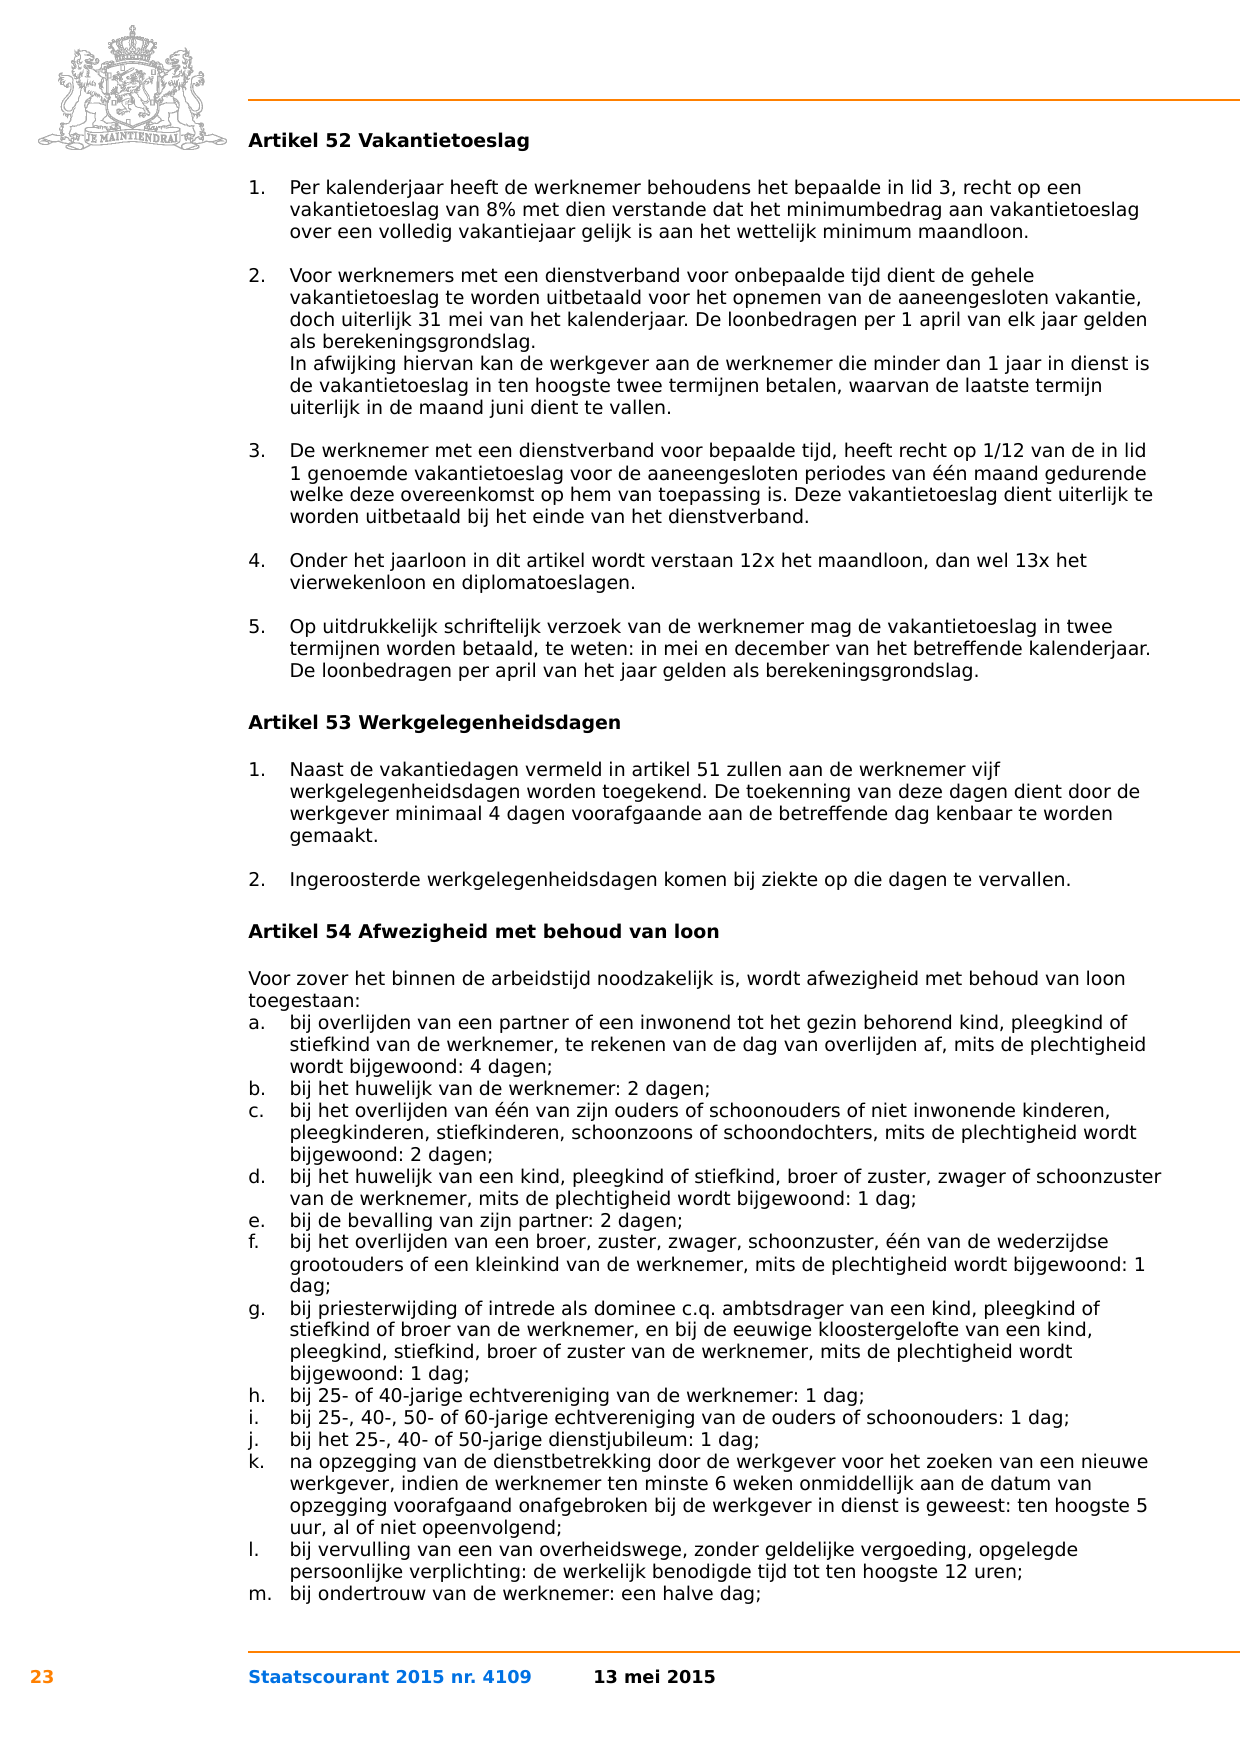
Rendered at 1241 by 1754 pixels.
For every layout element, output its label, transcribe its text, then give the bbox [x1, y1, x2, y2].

text 2. Ingeroosterde werkgelegenheidsdagen komen bij ziekte op die dagen te vervallen. [248, 869, 1163, 891]
text In afwijking hiervan kan de werkgever aan de werknemer die minder dan 1 jaar in dienst is de vakantietoeslag in ten hoogste twee termijnen betalen, waarvan de laatste termijn uiterlijk in de maand juni dient te vallen. [289, 353, 1163, 418]
text 1. Per kalenderjaar heeft de werknemer behoudens het bepaalde in lid 3, recht op een vakantietoeslag van 8% met dien verstande dat het minimumbedrag aan vakantietoeslag over een volledig vakantiejaar gelijk is aan het wettelijk minimum maandloon. [248, 177, 1163, 243]
text c. bij het overlijden van één van zijn ouders of schoonouders of niet inwonende kinderen, pleegkinderen, stiefkinderen, schoonzoons of schoondochters, mits de plechtigheid wordt bijgewoond: 2 dagen; [248, 1099, 1163, 1166]
text 4. Onder het jaarloon in dit artikel wordt verstaan 12x het maandloon, dan wel 13x het vierwekenloon en diplomatoeslagen. [248, 550, 1163, 594]
text 5. Op uitdrukkelijk schriftelijk verzoek van de werknemer mag de vakantietoeslag in twee termijnen worden betaald, te weten: in mei en december van het betreffende kalenderjaar. De loonbedragen per april van het jaar gelden als berekeningsgrondslag. [248, 616, 1163, 682]
text 2. Voor werknemers met een dienstverband voor onbepaalde tijd dient de gehele vakantietoeslag te worden uitbetaald voor het opnemen van de aaneengesloten vakantie, doch uiterlijk 31 mei van het kalenderjaar. De loonbedragen per 1 april van elk jaar gelden als berekeningsgrondslag. [248, 265, 1163, 353]
subtitle Artikel 54 Afwezigheid met behoud van loon [248, 921, 1163, 943]
text i. bij 25-, 40-, 50- of 60-jarige echtvereniging van de ouders of schoonouders: 1 dag; [248, 1407, 1163, 1429]
text k. na opzegging van de dienstbetrekking door de werkgever voor het zoeken van een nieuwe werkgever, indien de werknemer ten minste 6 weken onmiddellijk aan de datum van opzegging voorafgaand onafgebroken bij de werkgever in dienst is geweest: ten hoogste 5 uur, al of niet opeenvolgend; [248, 1451, 1163, 1539]
text j. bij het 25-, 40- of 50-jarige dienstjubileum: 1 dag; [248, 1429, 1163, 1451]
subtitle Artikel 53 Werkgelegenheidsdagen [248, 712, 1163, 734]
text h. bij 25- of 40-jarige echtvereniging van de werknemer: 1 dag; [248, 1385, 1163, 1407]
text e. bij de bevalling van zijn partner: 2 dagen; [248, 1209, 1163, 1231]
picture [38, 25, 227, 150]
text a. bij overlijden van een partner of een inwonend tot het gezin behorend kind, pleegkind of stiefkind van de werknemer, te rekenen van de dag van overlijden af, mits de plechtigheid wordt bijgewoond: 4 dagen; [248, 1012, 1163, 1078]
text Voor zover het binnen de arbeidstijd noodzakelijk is, wordt afwezigheid met behoud van loon toegestaan: [248, 968, 1163, 1012]
text 1. Naast de vakantiedagen vermeld in artikel 51 zullen aan de werknemer vijf werkgelegenheidsdagen worden toegekend. De toekenning van deze dagen dient door de werkgever minimaal 4 dagen voorafgaande aan de betreffende dag kenbaar te worden gemaakt. [248, 759, 1163, 847]
text b. bij het huwelijk van de werknemer: 2 dagen; [248, 1078, 1163, 1099]
subtitle Artikel 52 Vakantietoeslag [248, 130, 1163, 152]
text l. bij vervulling van een van overheidswege, zonder geldelijke vergoeding, opgelegde persoonlijke verplichting: de werkelijk benodigde tijd tot ten hoogste 12 uren; [248, 1539, 1163, 1583]
text m. bij ondertrouw van de werknemer: een halve dag; [248, 1583, 1163, 1605]
text 3. De werknemer met een dienstverband voor bepaalde tijd, heeft recht op 1/12 van de in lid 1 genoemde vakantietoeslag voor de aaneengesloten periodes van één maand gedurende welke deze overeenkomst op hem van toepassing is. Deze vakantietoeslag dient uiterlijk te worden uitbetaald bij het einde van het dienstverband. [248, 440, 1163, 528]
text g. bij priesterwijding of intrede als dominee c.q. ambtsdrager van een kind, pleegkind of stiefkind of broer van de werknemer, en bij de eeuwige kloostergelofte van een kind, pleegkind, stiefkind, broer of zuster van de werknemer, mits de plechtigheid wordt bijgewoond: 1 dag; [248, 1297, 1163, 1385]
text f. bij het overlijden van een broer, zuster, zwager, schoonzuster, één van de wederzijdse grootouders of een kleinkind van de werknemer, mits de plechtigheid wordt bijgewoond: 1 dag; [248, 1231, 1163, 1297]
text d. bij het huwelijk van een kind, pleegkind of stiefkind, broer of zuster, zwager of schoonzuster van de werknemer, mits de plechtigheid wordt bijgewoond: 1 dag; [248, 1166, 1163, 1209]
